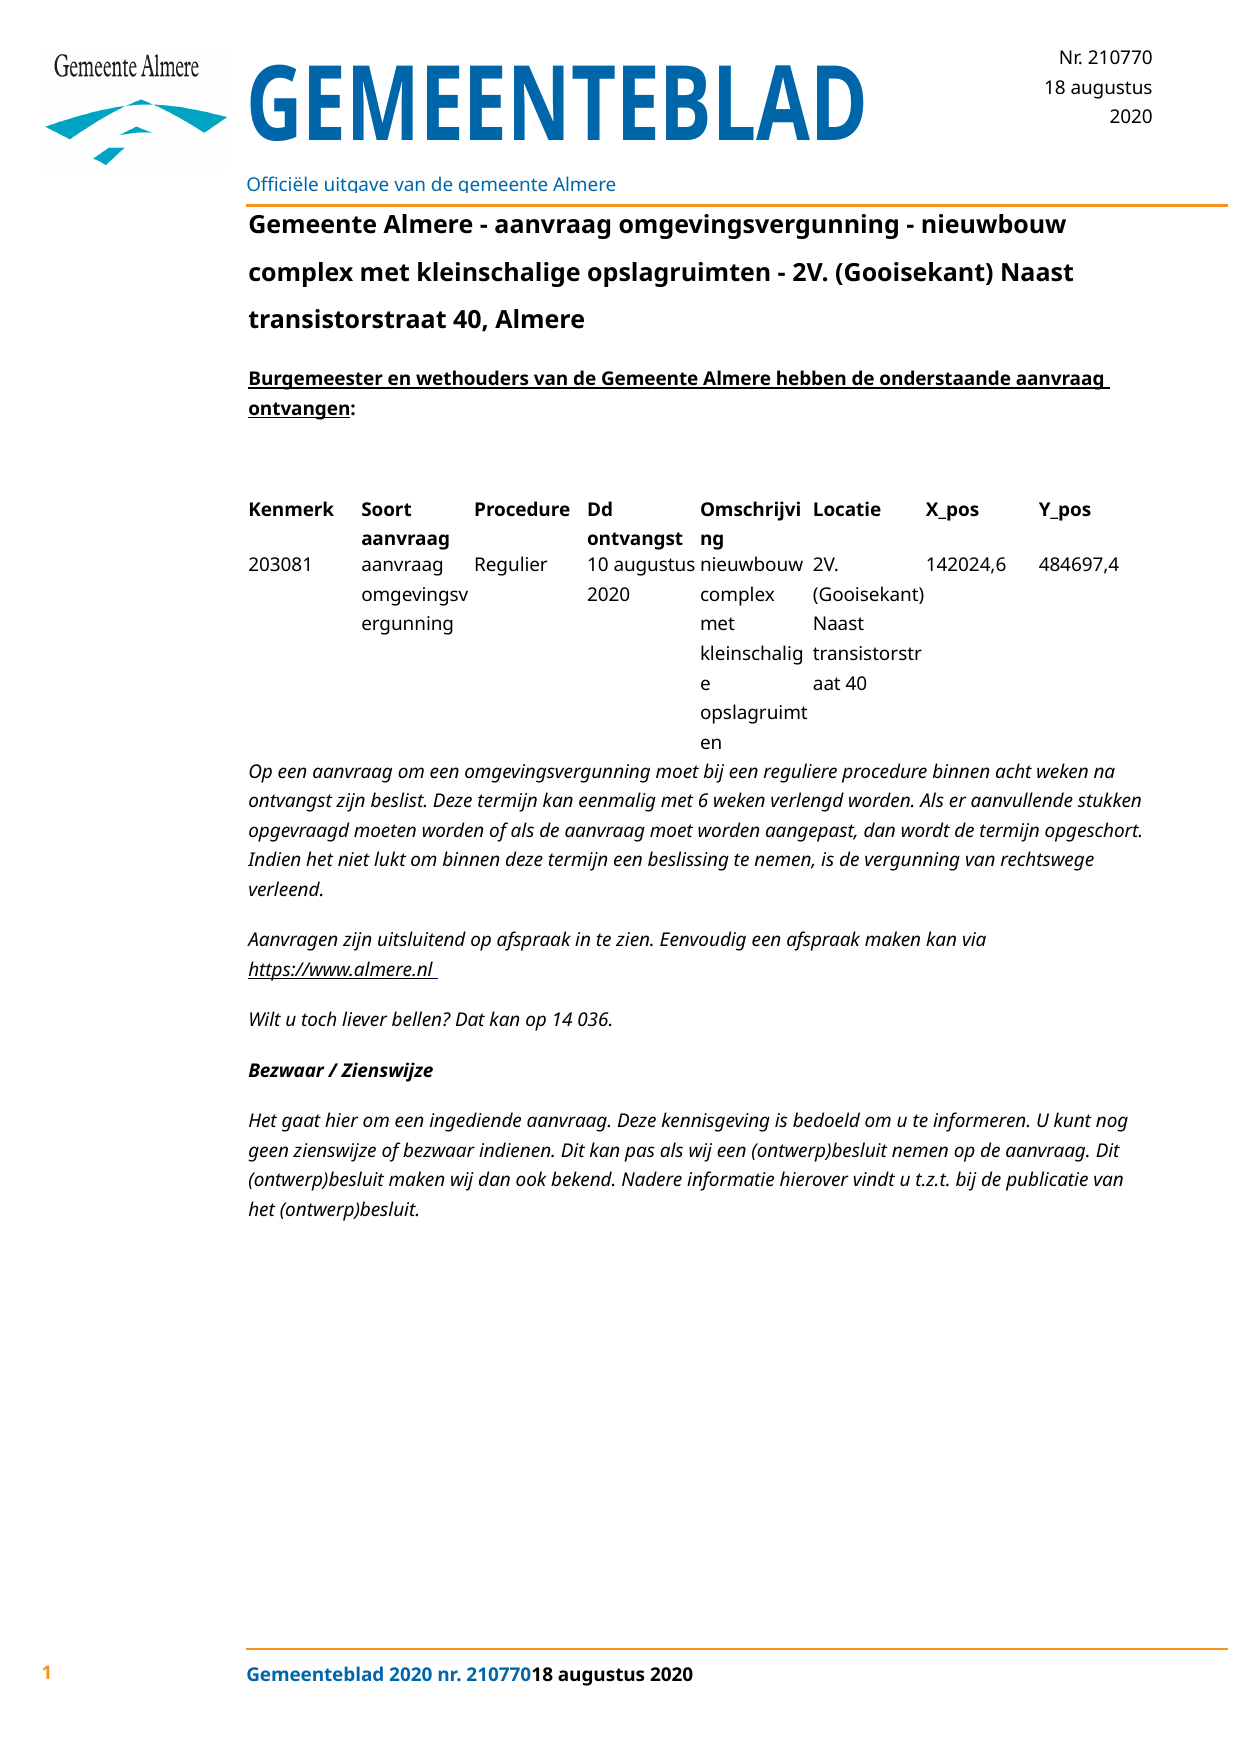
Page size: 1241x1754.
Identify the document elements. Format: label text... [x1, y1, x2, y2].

table_cell 142024,6 [926, 551, 1038, 754]
table_header Dd ontvangst [587, 496, 700, 551]
table_cell 484697,4 [1039, 551, 1152, 754]
table_header Locatie [813, 496, 926, 551]
table_header Omschrijving [700, 496, 813, 551]
table_header Soort aanvraag [361, 496, 474, 551]
table_cell Regulier [474, 551, 587, 754]
table_cell 10 augustus 2020 [587, 551, 700, 754]
text Gemeente Almere - aanvraag omgevingsvergunning - nieuwbouw complex met kleinschalige opslagruimten - 2V. (Gooisekant) Naast transistorstraat 40, Almere [248, 207, 1152, 336]
table_cell 2V. (Gooisekant) Naast transistorstraat 40 [813, 551, 926, 754]
table_header Kenmerk [248, 496, 361, 551]
text Aanvragen zijn uitsluitend op afspraak in te zien. Eenvoudig een afspraak maken kan via https://www.almere.nl [248, 927, 1152, 982]
table_cell aanvraag omgevingsvergunning [361, 551, 474, 754]
text Bezwaar / Zienswijze [248, 1057, 1152, 1083]
table_header Y_pos [1039, 496, 1152, 551]
table_cell nieuwbouw complex met kleinschalige opslagruimten [700, 551, 813, 754]
picture [41, 47, 231, 172]
table_cell 203081 [248, 551, 361, 754]
table_header Procedure [474, 496, 587, 551]
text Het gaat hier om een ingediende aanvraag. Deze kennisgeving is bedoeld om u te informeren. U kunt nog geen zienswijze of bezwaar indienen. Dit kan pas als wij een (ontwerp)besluit nemen op de aanvraag. Dit (ontwerp)besluit maken wij dan ook bekend. Nadere informatie hierover vindt u t.z.t. bij de publicatie van het (ontwerp)besluit. [248, 1107, 1152, 1222]
text Burgemeester en wethouders van de Gemeente Almere hebben de onderstaande aanvraag ontvangen: [248, 366, 1152, 421]
text Op een aanvraag om een omgevingsvergunning moet bij een reguliere procedure binnen acht weken na ontvangst zijn beslist. Deze termijn kan eenmalig met 6 weken verlengd worden. Als er aanvullende stukken opgevraagd moeten worden of als de aanvraag moet worden aangepast, dan wordt de termijn opgeschort. Indien het niet lukt om binnen deze termijn een beslissing te nemen, is de vergunning van rechtswege verleend. [248, 758, 1152, 902]
table_header X_pos [926, 496, 1038, 551]
text Wilt u toch liever bellen? Dat kan op 14 036. [248, 1007, 1152, 1032]
